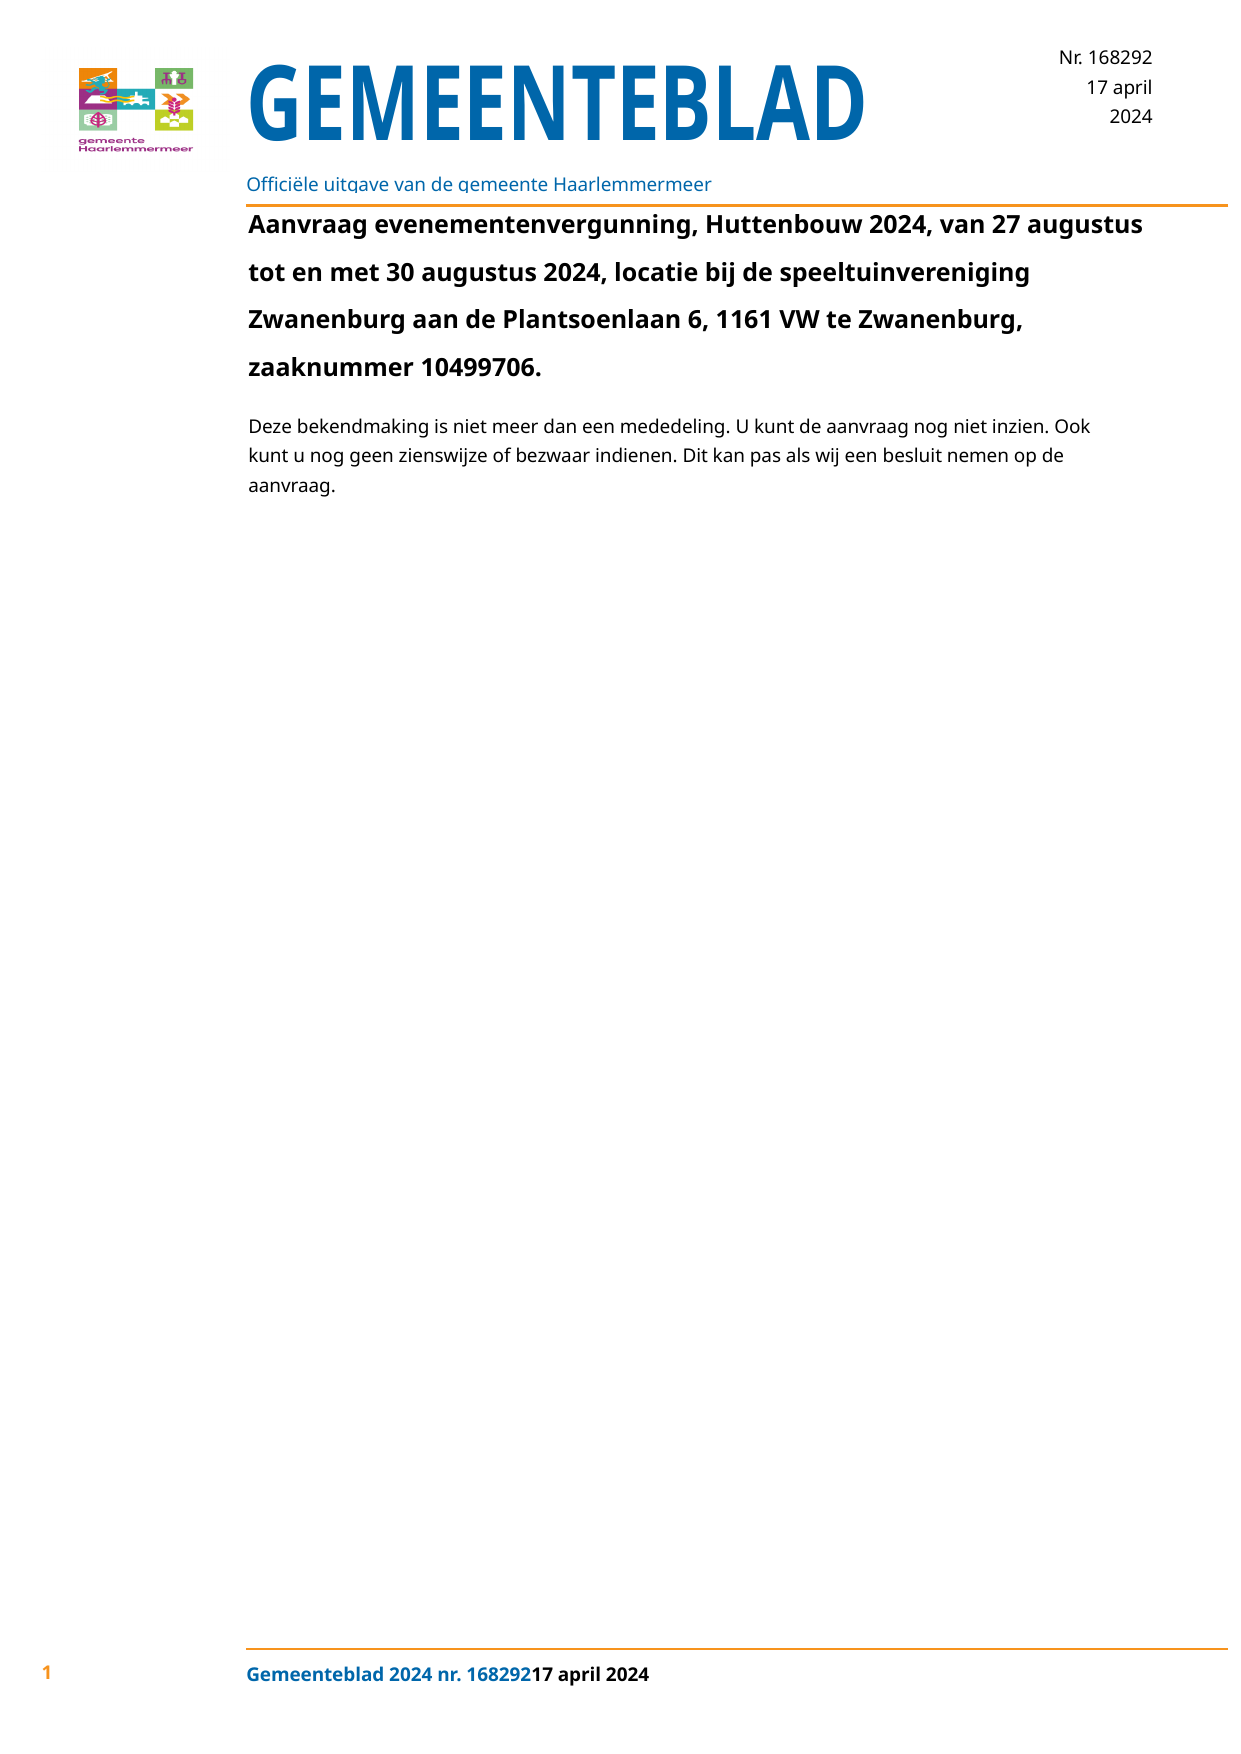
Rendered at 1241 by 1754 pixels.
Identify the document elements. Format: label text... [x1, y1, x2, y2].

text Aanvraag evenementenvergunning, Huttenbouw 2024, van 27 augustus tot en met 30 augustus 2024, locatie bij de speeltuinvereniging Zwanenburg aan de Plantsoenlaan 6, 1161 VW te Zwanenburg, zaaknummer 10499706. [248, 207, 1152, 384]
text Deze bekendmaking is niet meer dan een mededeling. U kunt de aanvraag nog niet inzien. Ook kunt u nog geen zienswijze of bezwaar indienen. Dit kan pas als wij een besluit nemen op de aanvraag. [248, 413, 1152, 498]
picture [41, 47, 231, 172]
